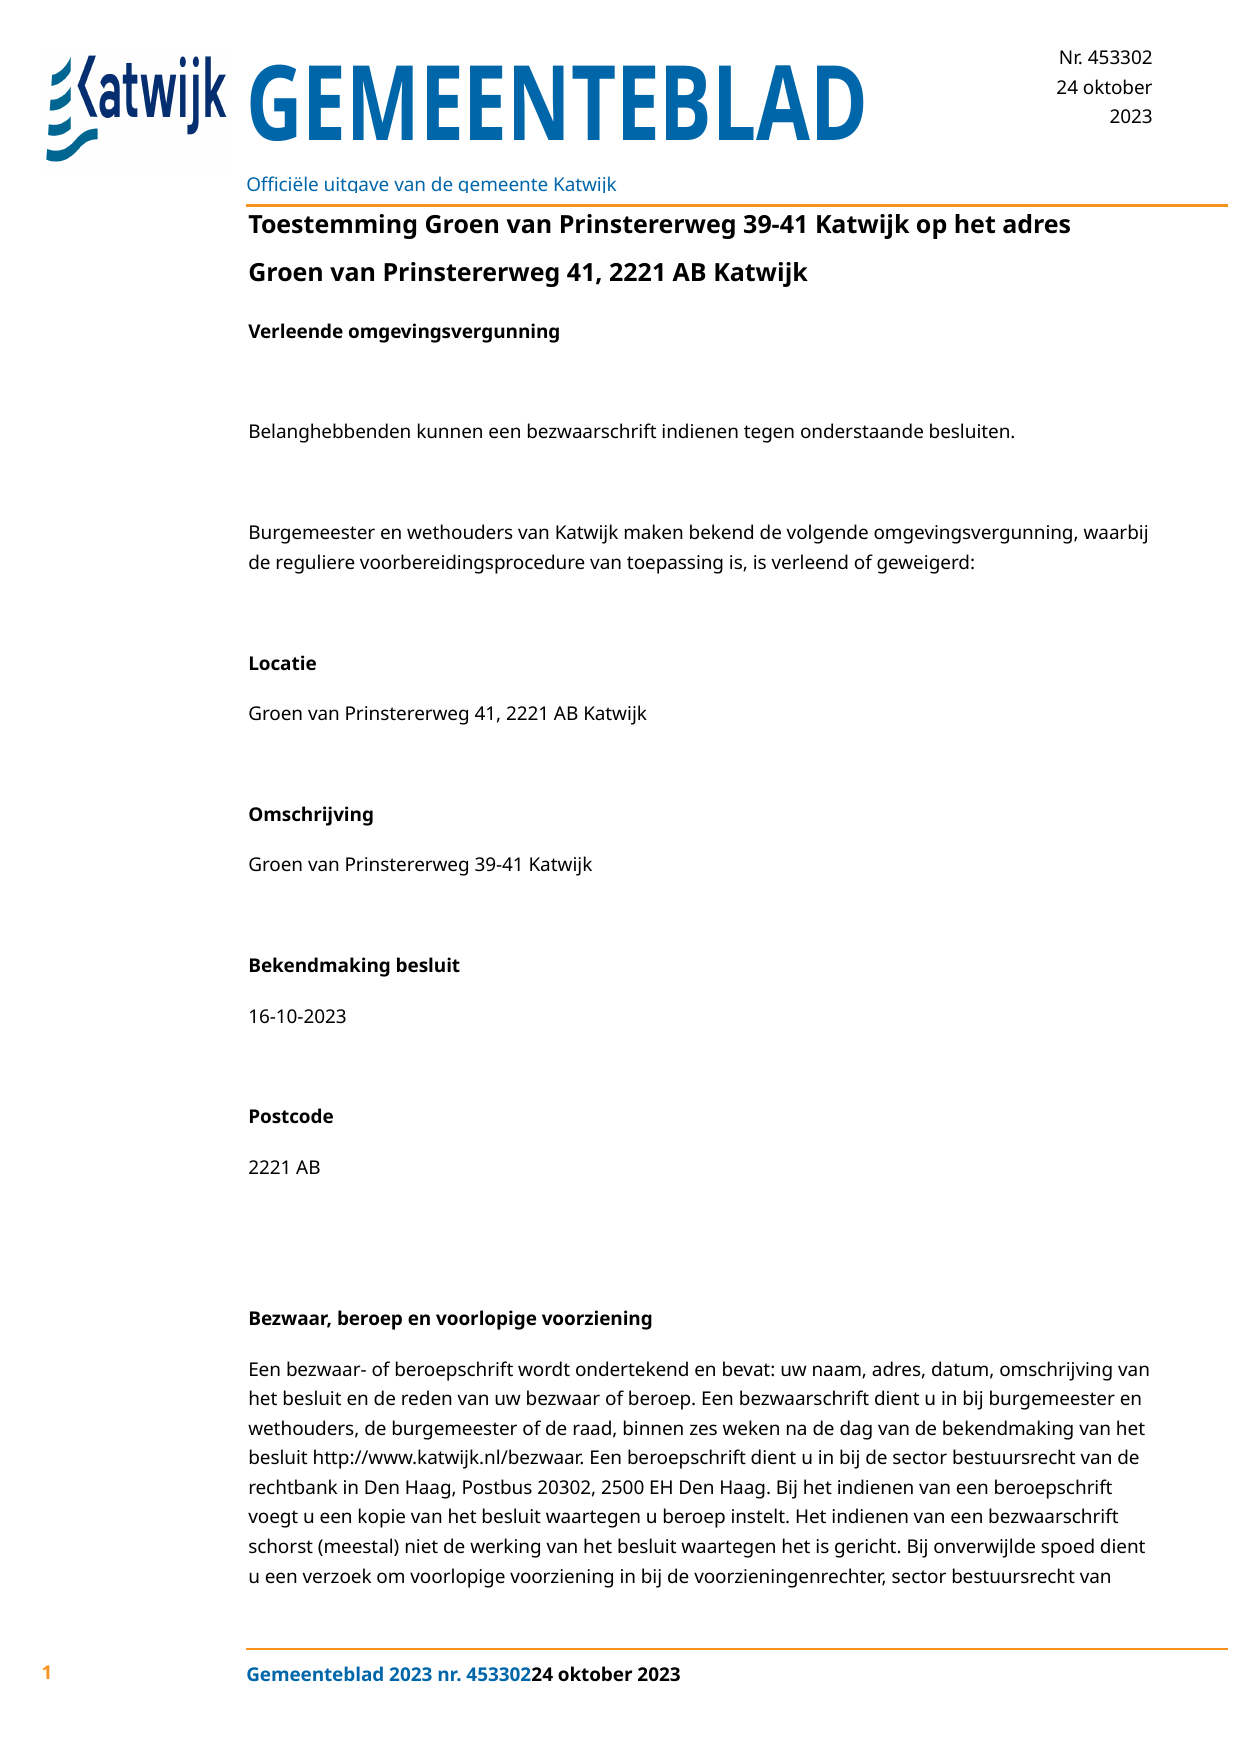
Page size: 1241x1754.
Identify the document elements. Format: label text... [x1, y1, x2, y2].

text Een bezwaar- of beroepschrift wordt ondertekend en bevat: uw naam, adres, datum, omschrijving van het besluit en de reden van uw bezwaar of beroep. Een bezwaarschrift dient u in bij burgemeester en wethouders, de burgemeester of de raad, binnen zes weken na de dag van de bekendmaking van het besluit http://www.katwijk.nl/bezwaar. Een beroepschrift dient u in bij de sector bestuursrecht van de rechtbank in Den Haag, Postbus 20302, 2500 EH Den Haag. Bij het indienen van een beroepschrift voegt u een kopie van het besluit waartegen u beroep instelt. Het indienen van een bezwaarschrift schorst (meestal) niet de werking van het besluit waartegen het is gericht. Bij onverwijlde spoed dient u een verzoek om voorlopige voorziening in bij de voorzieningenrechter, sector bestuursrecht van [248, 1356, 1152, 1589]
text Burgemeester en wethouders van Katwijk maken bekend de volgende omgevingsvergunning, waarbij de reguliere voorbereidingsprocedure van toepassing is, is verleend of geweigerd: [248, 519, 1152, 575]
text Bekendmaking besluit [248, 952, 1152, 978]
text Omschrijving [248, 801, 1152, 827]
text Groen van Prinstererweg 41, 2221 AB Katwijk [248, 700, 1152, 726]
text Belanghebbenden kunnen een bezwaarschrift indienen tegen onderstaande besluiten. [248, 419, 1152, 444]
text Bezwaar, beroep en voorlopige voorziening [248, 1305, 1152, 1331]
text Locatie [248, 650, 1152, 676]
text Toestemming Groen van Prinstererweg 39-41 Katwijk op het adres Groen van Prinstererweg 41, 2221 AB Katwijk [248, 207, 1152, 288]
text Postcode [248, 1104, 1152, 1129]
text 2221 AB [248, 1154, 1152, 1180]
text Verleende omgevingsvergunning [248, 318, 1152, 344]
picture [41, 47, 231, 172]
text 16-10-2023 [248, 1003, 1152, 1029]
text Groen van Prinstererweg 39-41 Katwijk [248, 852, 1152, 877]
